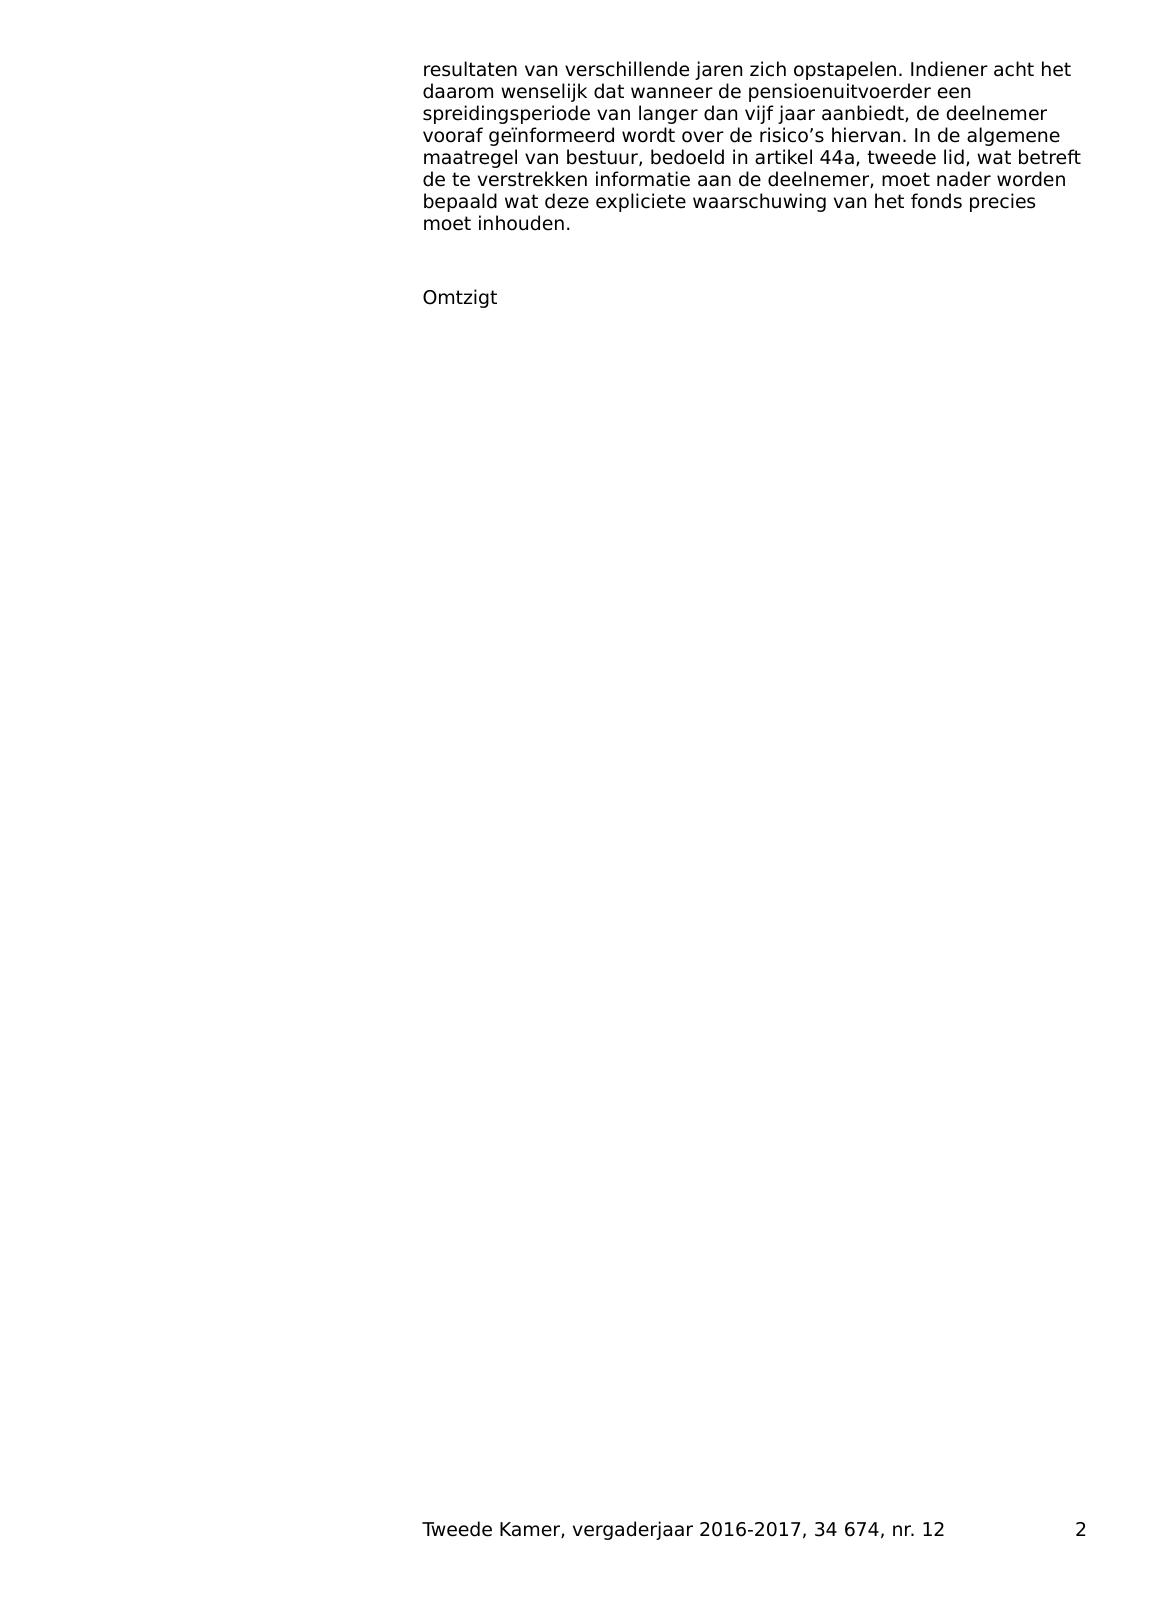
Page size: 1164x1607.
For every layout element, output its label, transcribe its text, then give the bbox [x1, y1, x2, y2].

text resultaten van verschillende jaren zich opstapelen. Indiener acht het daarom wenselijk dat wanneer de pensioenuitvoerder een spreidingsperiode van langer dan vijf jaar aanbiedt, de deelnemer vooraf geïnformeerd wordt over de risico’s hiervan. In de algemene maatregel van bestuur, bedoeld in artikel 44a, tweede lid, wat betreft de te verstrekken informatie aan de deelnemer, moet nader worden bepaald wat deze expliciete waarschuwing van het fonds precies moet inhouden. [422, 59, 1087, 235]
text Omtzigt [422, 265, 1087, 309]
